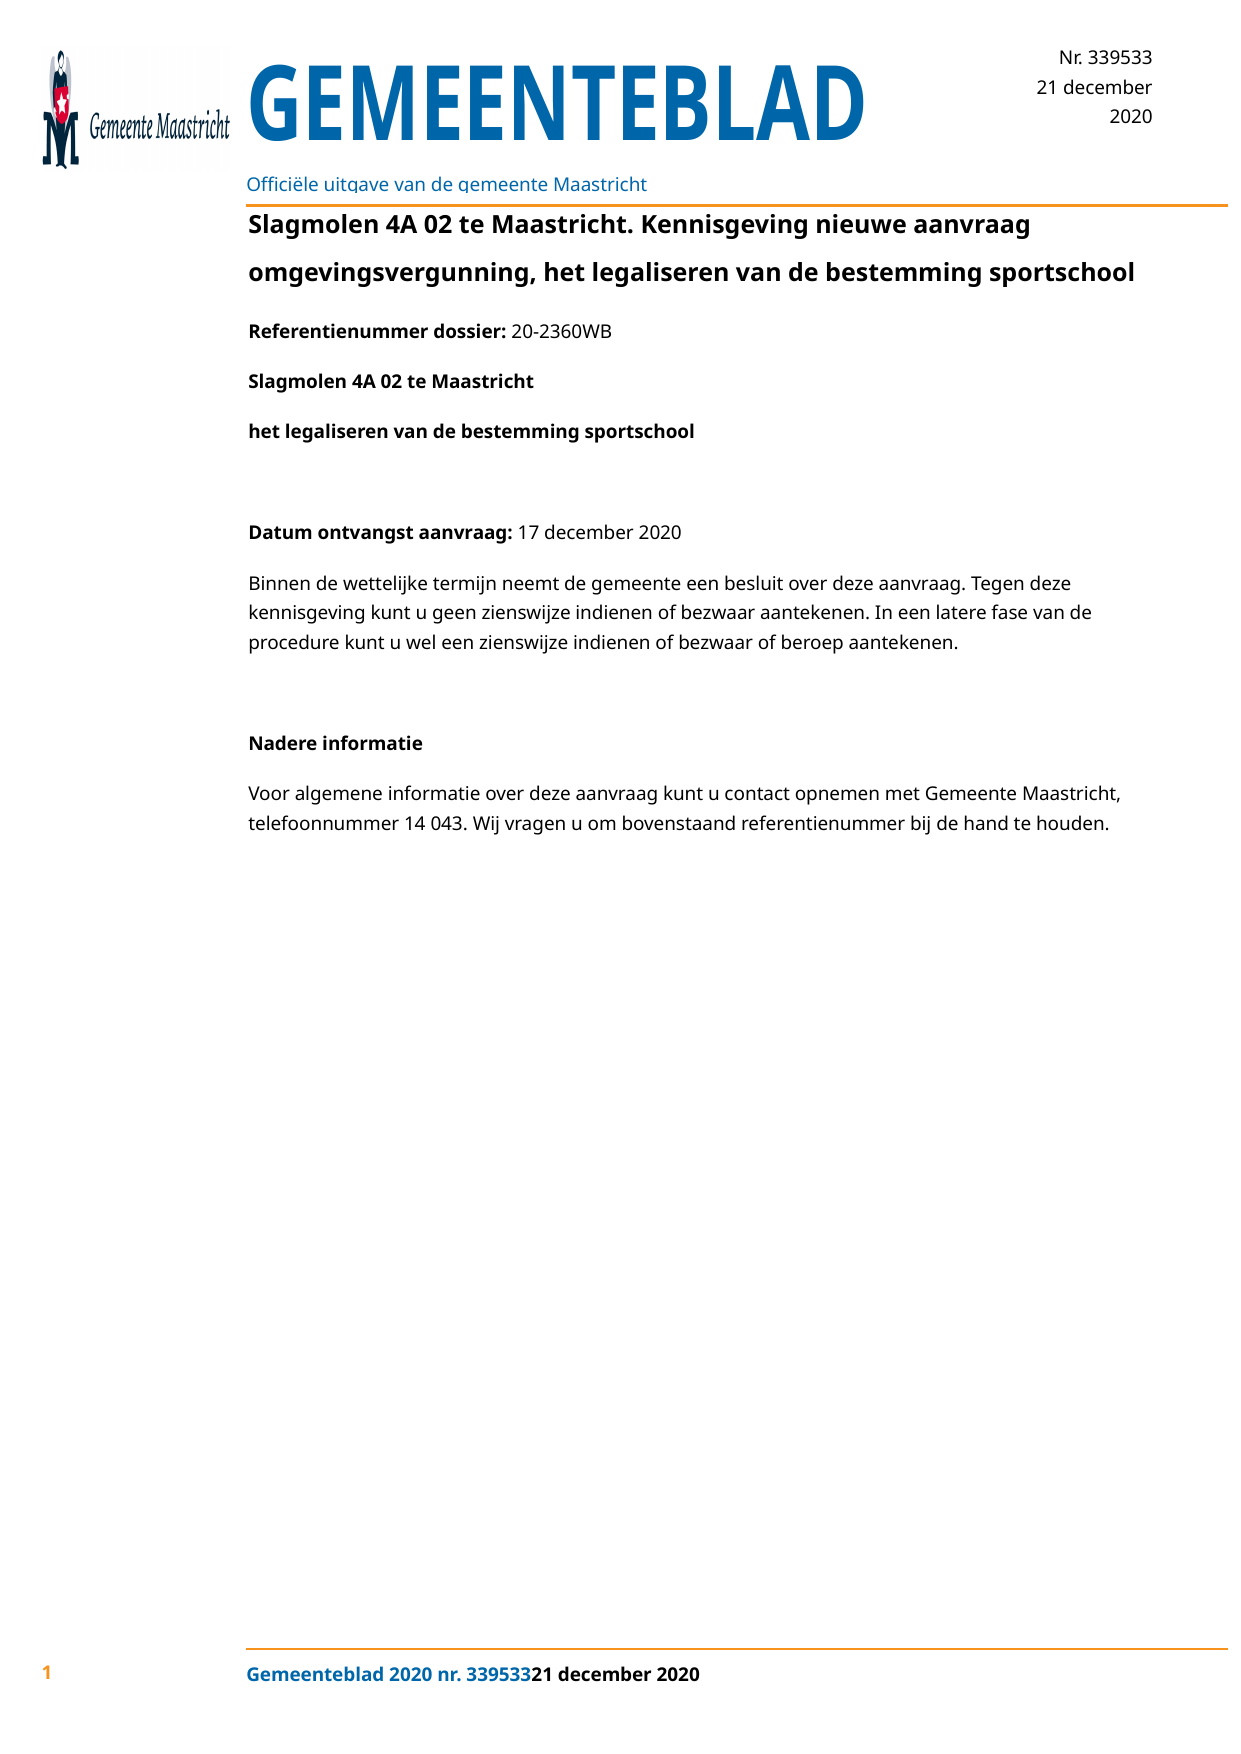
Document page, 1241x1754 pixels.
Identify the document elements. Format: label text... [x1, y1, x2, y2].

text Slagmolen 4A 02 te Maastricht [248, 368, 1152, 394]
text Referentienummer dossier: 20-2360WB [248, 318, 1152, 344]
picture [41, 47, 231, 172]
text Slagmolen 4A 02 te Maastricht. Kennisgeving nieuwe aanvraag omgevingsvergunning, het legaliseren van de bestemming sportschool [248, 207, 1152, 288]
text Datum ontvangst aanvraag: 17 december 2020 [248, 519, 1152, 545]
text Binnen de wettelijke termijn neemt de gemeente een besluit over deze aanvraag. Tegen deze kennisgeving kunt u geen zienswijze indienen of bezwaar aantekenen. In een latere fase van de procedure kunt u wel een zienswijze indienen of bezwaar of beroep aantekenen. [248, 570, 1152, 655]
text Voor algemene informatie over deze aanvraag kunt u contact opnemen met Gemeente Maastricht, telefoonnummer 14 043. Wij vragen u om bovenstaand referentienummer bij de hand te houden. [248, 780, 1152, 836]
text Nadere informatie [248, 730, 1152, 756]
text het legaliseren van de bestemming sportschool [248, 419, 1152, 444]
